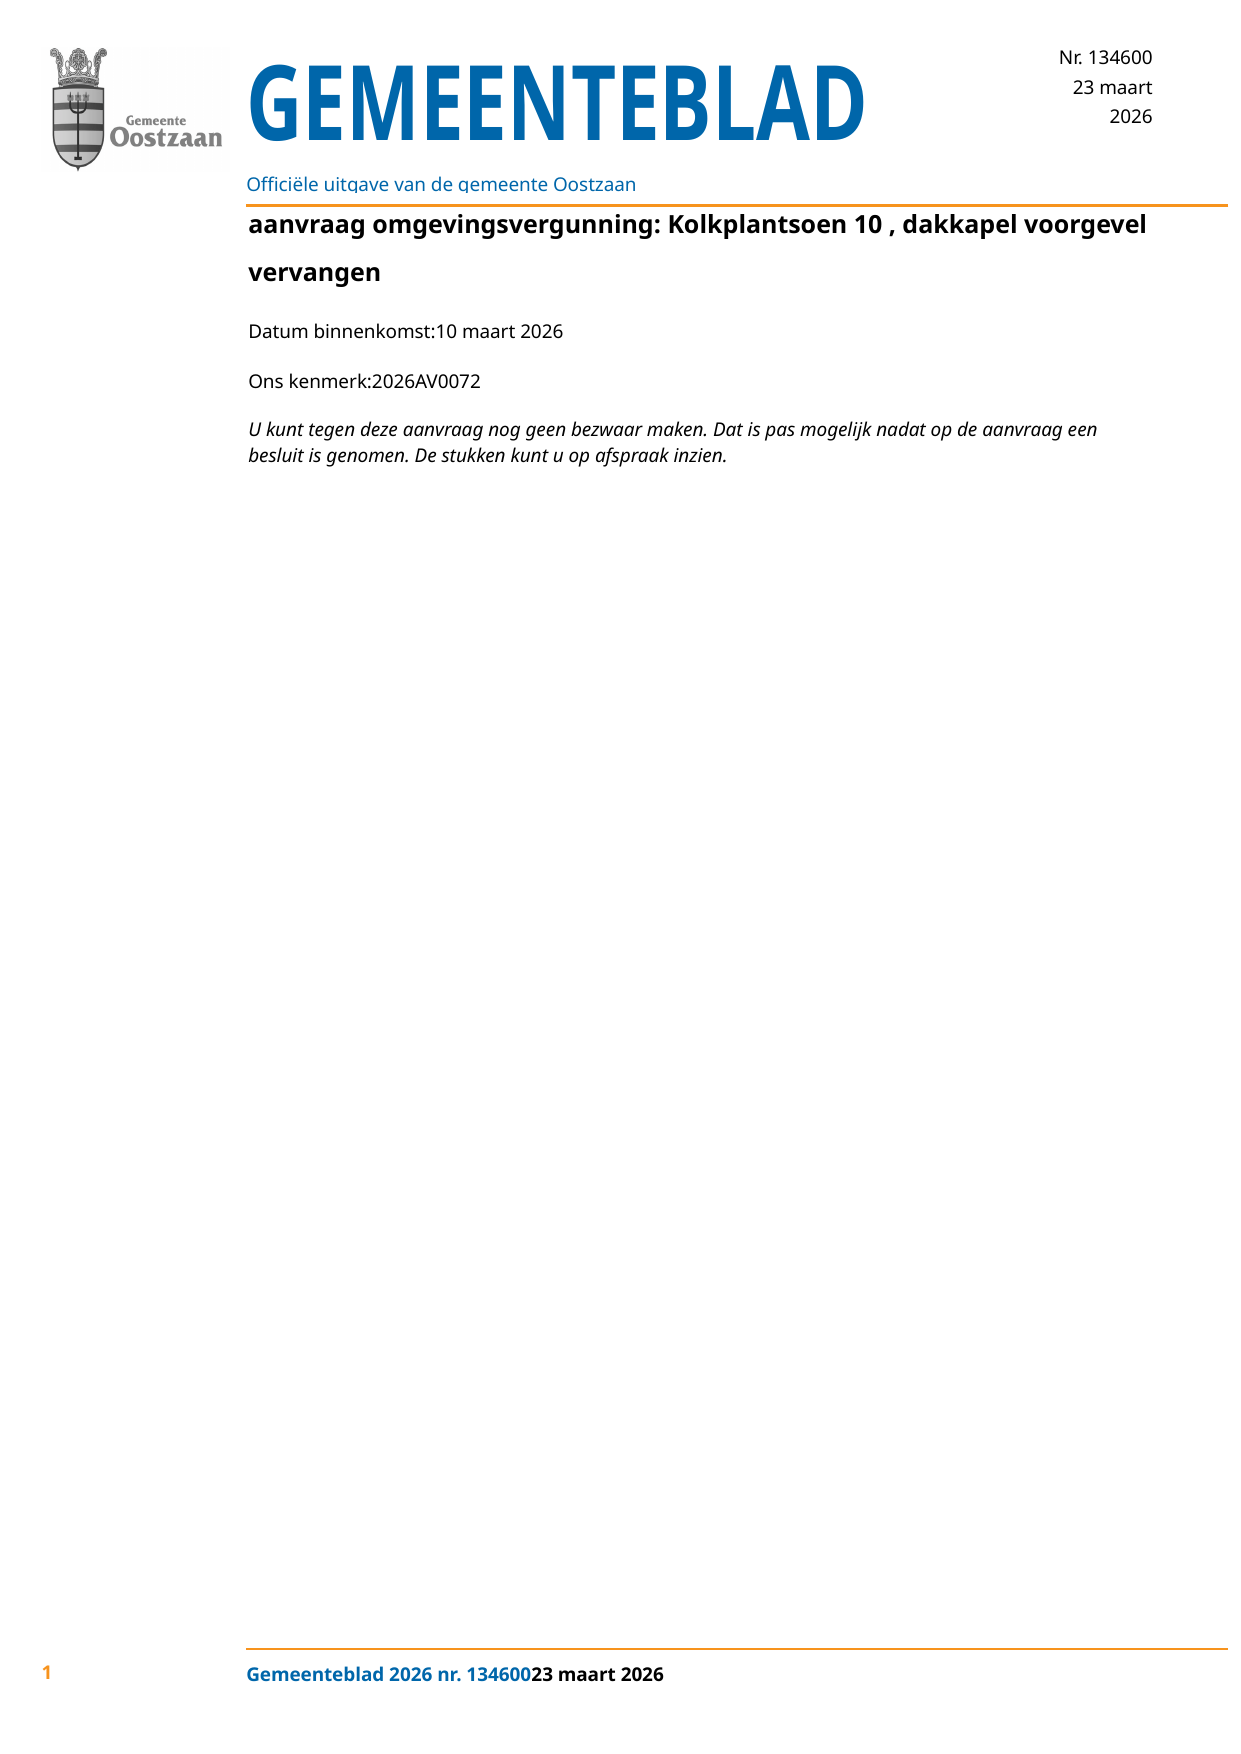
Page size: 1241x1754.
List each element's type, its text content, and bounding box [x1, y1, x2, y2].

picture [41, 47, 231, 172]
text aanvraag omgevingsvergunning: Kolkplantsoen 10 , dakkapel voorgevel vervangen [248, 207, 1152, 288]
text U kunt tegen deze aanvraag nog geen bezwaar maken. Dat is pas mogelijk nadat op de aanvraag een besluit is genomen. De stukken kunt u op afspraak inzien. [248, 416, 1152, 468]
text Ons kenmerk:2026AV0072 [248, 368, 1152, 394]
text Datum binnenkomst:10 maart 2026 [248, 318, 1152, 344]
